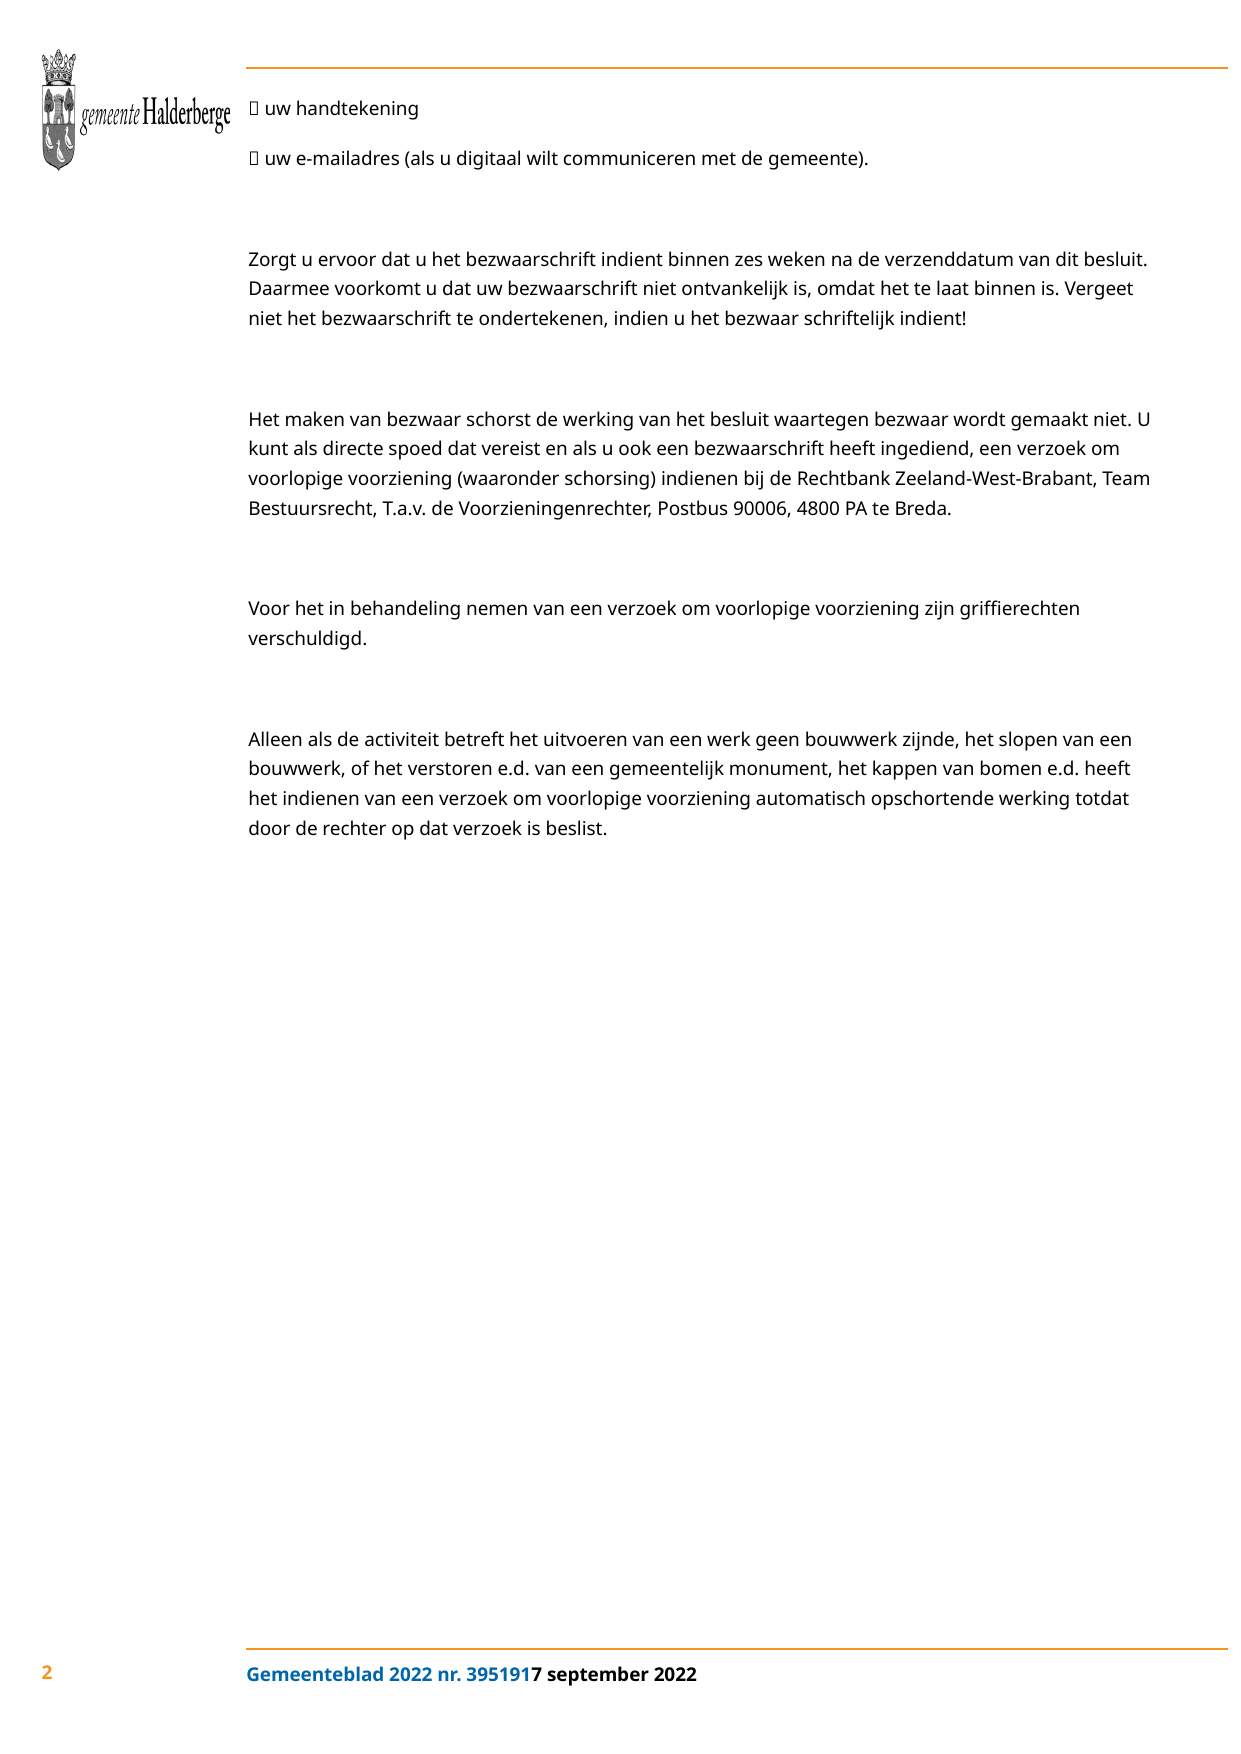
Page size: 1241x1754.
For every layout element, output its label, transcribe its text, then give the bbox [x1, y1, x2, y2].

text Zorgt u ervoor dat u het bezwaarschrift indient binnen zes weken na de verzenddatum van dit besluit. Daarmee voorkomt u dat uw bezwaarschrift niet ontvankelijk is, omdat het te laat binnen is. Vergeet niet het bezwaarschrift te ondertekenen, indien u het bezwaar schriftelijk indient! [248, 246, 1152, 331]
text  uw handtekening [248, 95, 1152, 121]
text Alleen als de activiteit betreft het uitvoeren van een werk geen bouwwerk zijnde, het slopen van een bouwwerk, of het verstoren e.d. van een gemeentelijk monument, het kappen van bomen e.d. heeft het indienen van een verzoek om voorlopige voorziening automatisch opschortende werking totdat door de rechter op dat verzoek is beslist. [248, 726, 1152, 841]
text  uw e-mailadres (als u digitaal wilt communiceren met de gemeente). [248, 145, 1152, 171]
text Voor het in behandeling nemen van een verzoek om voorlopige voorziening zijn griffierechten verschuldigd. [248, 596, 1152, 651]
picture [41, 47, 231, 172]
text Het maken van bezwaar schorst de werking van het besluit waartegen bezwaar wordt gemaakt niet. U kunt als directe spoed dat vereist en als u ook een bezwaarschrift heeft ingediend, een verzoek om voorlopige voorziening (waaronder schorsing) indienen bij de Rechtbank Zeeland-West-Brabant, Team Bestuursrecht, T.a.v. de Voorzieningenrechter, Postbus 90006, 4800 PA te Breda. [248, 406, 1152, 521]
